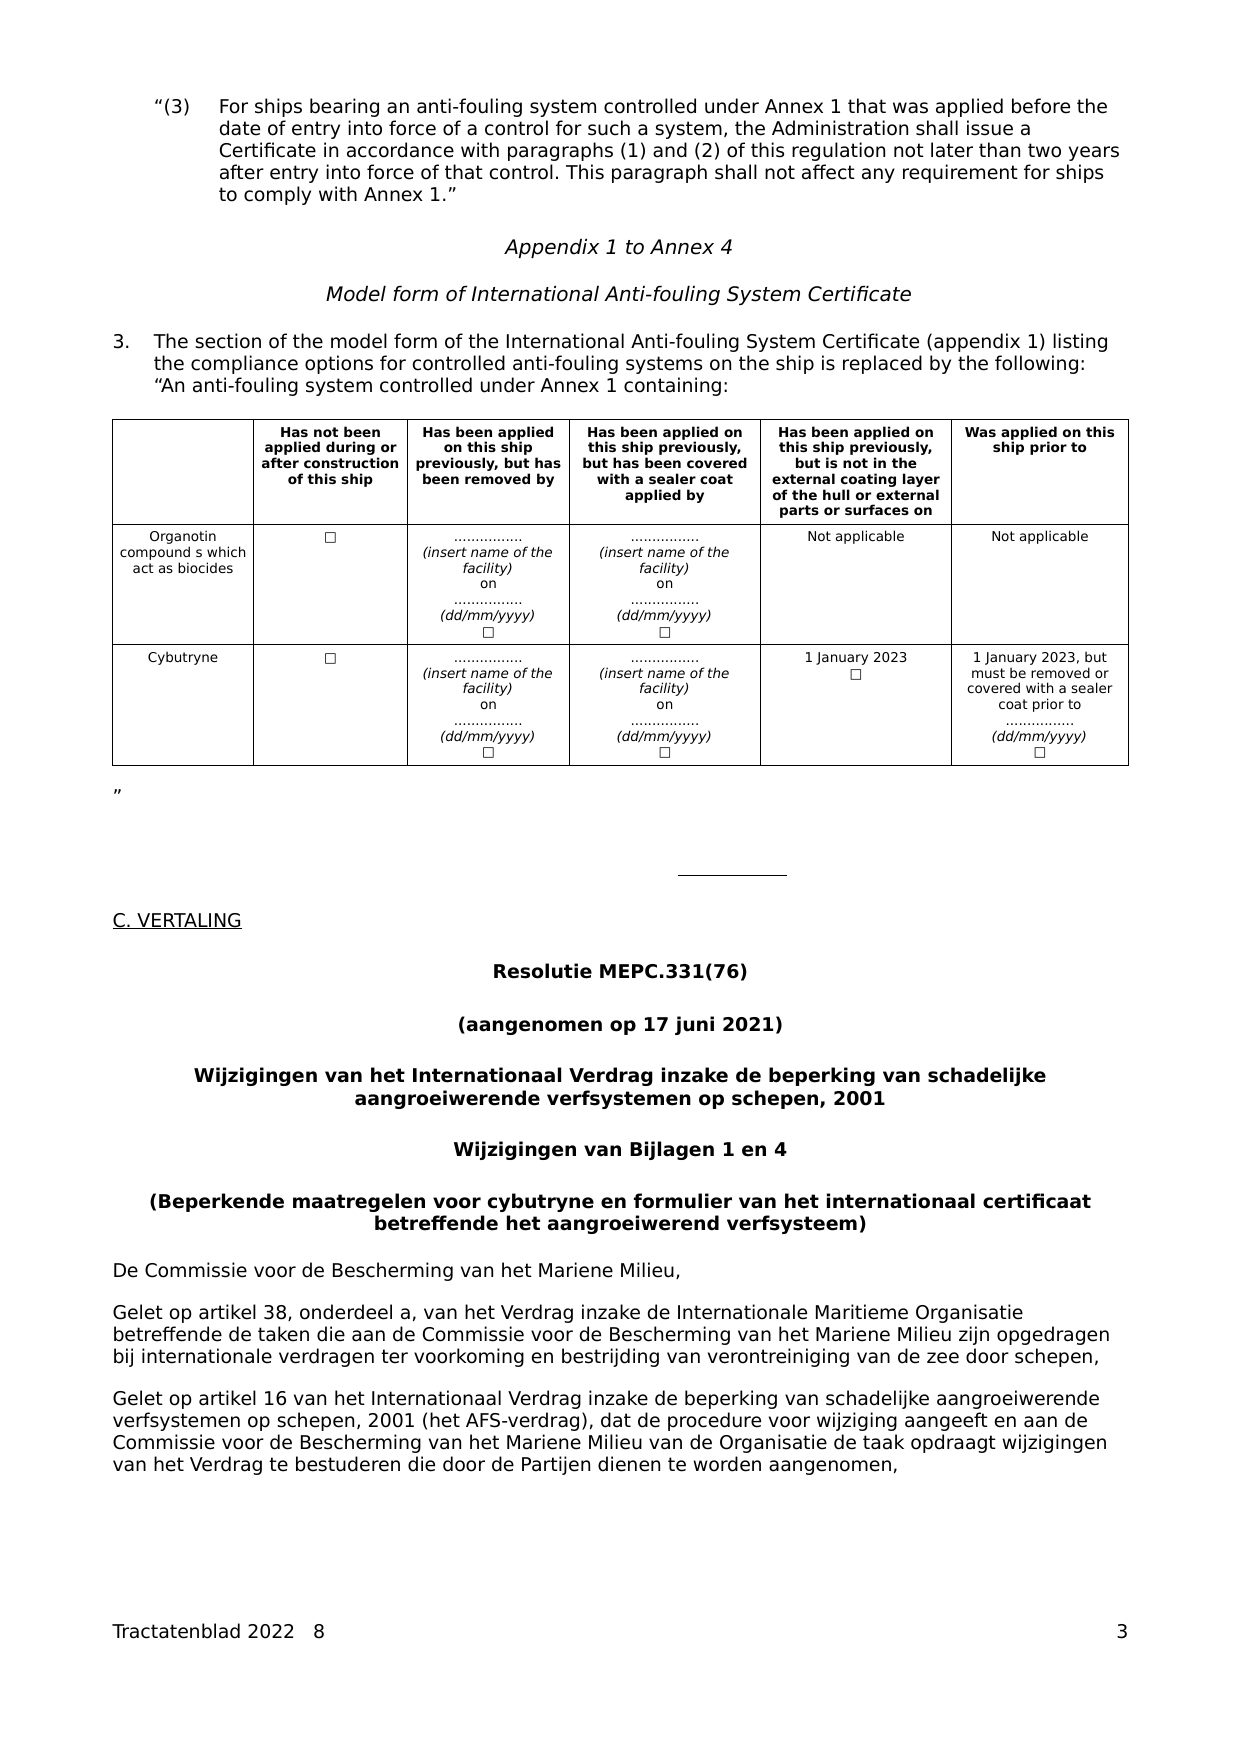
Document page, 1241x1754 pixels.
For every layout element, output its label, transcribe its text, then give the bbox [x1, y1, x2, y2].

table_header Has been applied on this ship previously, but is not in the external coating layer of the hull or external parts or surfaces on [761, 420, 951, 523]
text De Commissie voor de Bescherming van het Mariene Milieu, [112, 1260, 1128, 1282]
subtitle (Beperkende maatregelen voor cybutryne en formulier van het internationaal certificaat betreffende het aangroeiwerend verfsysteem) [112, 1191, 1128, 1235]
table_cell ................ (insert name of the facility) on ................ (dd/mm/yyyy) □ [570, 525, 760, 644]
table_cell Organotin compound s which act as biocides [113, 525, 253, 644]
text ” [112, 786, 1128, 807]
table_header Has been applied on this ship previously, but has been removed by [408, 420, 569, 523]
subtitle (aangenomen op 17 juni 2021) [112, 1013, 1128, 1035]
subtitle Wijzigingen van het Internationaal Verdrag inzake de beperking van schadelijke aangroeiwerende verfsystemen op schepen, 2001 [112, 1065, 1128, 1109]
table_cell ................ (insert name of the facility) on ................ (dd/mm/yyyy) □ [408, 525, 569, 644]
table_cell □ [254, 525, 407, 644]
table_cell 1 January 2023, but must be removed or covered with a sealer coat prior to ................ (dd/mm/yyyy) □ [952, 645, 1128, 764]
subtitle Resolutie MEPC.331(76) [112, 961, 1128, 983]
subtitle Wijzigingen van Bijlagen 1 en 4 [112, 1139, 1128, 1161]
text 3. The section of the model form of the International Anti-fouling System Certificate (appendix 1) listing the compliance options for controlled anti-fouling systems on the ship is replaced by the following: [112, 331, 1128, 375]
table_cell Not applicable [761, 525, 951, 644]
table_cell □ [254, 645, 407, 764]
table_cell Not applicable [952, 525, 1128, 644]
table_cell 1 January 2023 □ [761, 645, 951, 764]
table_header [113, 420, 253, 523]
text Gelet op artikel 16 van het Internationaal Verdrag inzake de beperking van schadelijke aangroeiwerende verfsystemen op schepen, 2001 (het AFS-verdrag), dat de procedure voor wijziging aangeeft en aan de Commissie voor de Bescherming van het Mariene Milieu van de Organisatie de taak opdraagt wijzigingen van het Verdrag te bestuderen die door de Partijen dienen te worden aangenomen, [112, 1388, 1128, 1476]
text “An anti-fouling system controlled under Annex 1 containing: [153, 375, 1128, 397]
subtitle Appendix 1 to Annex 4 Model form of International Anti-fouling System Certificate [112, 236, 1128, 306]
table_cell ................ (insert name of the facility) on ................ (dd/mm/yyyy) □ [570, 645, 760, 764]
table_cell Cybutryne [113, 645, 253, 764]
table_cell ................ (insert name of the facility) on ................ (dd/mm/yyyy) □ [408, 645, 569, 764]
text Gelet op artikel 38, onderdeel a, van het Verdrag inzake de Internationale Maritieme Organisatie betreffende de taken die aan de Commissie voor de Bescherming van het Mariene Milieu zijn opgedragen bij internationale verdragen ter voorkoming en bestrijding van verontreiniging van de zee door schepen, [112, 1302, 1128, 1368]
table_header Was applied on this ship prior to [952, 420, 1128, 523]
text “(3) For ships bearing an anti-fouling system controlled under Annex 1 that was applied before the date of entry into force of a control for such a system, the Administration shall issue a Certificate in accordance with paragraphs (1) and (2) of this regulation not later than two years after entry into force of that control. This paragraph shall not affect any requirement for ships to comply with Annex 1.” [153, 96, 1128, 206]
table_header Has not been applied during or after construction of this ship [254, 420, 407, 523]
subtitle C. VERTALING [112, 909, 1128, 931]
table_header Has been applied on this ship previously, but has been covered with a sealer coat applied by [570, 420, 760, 523]
